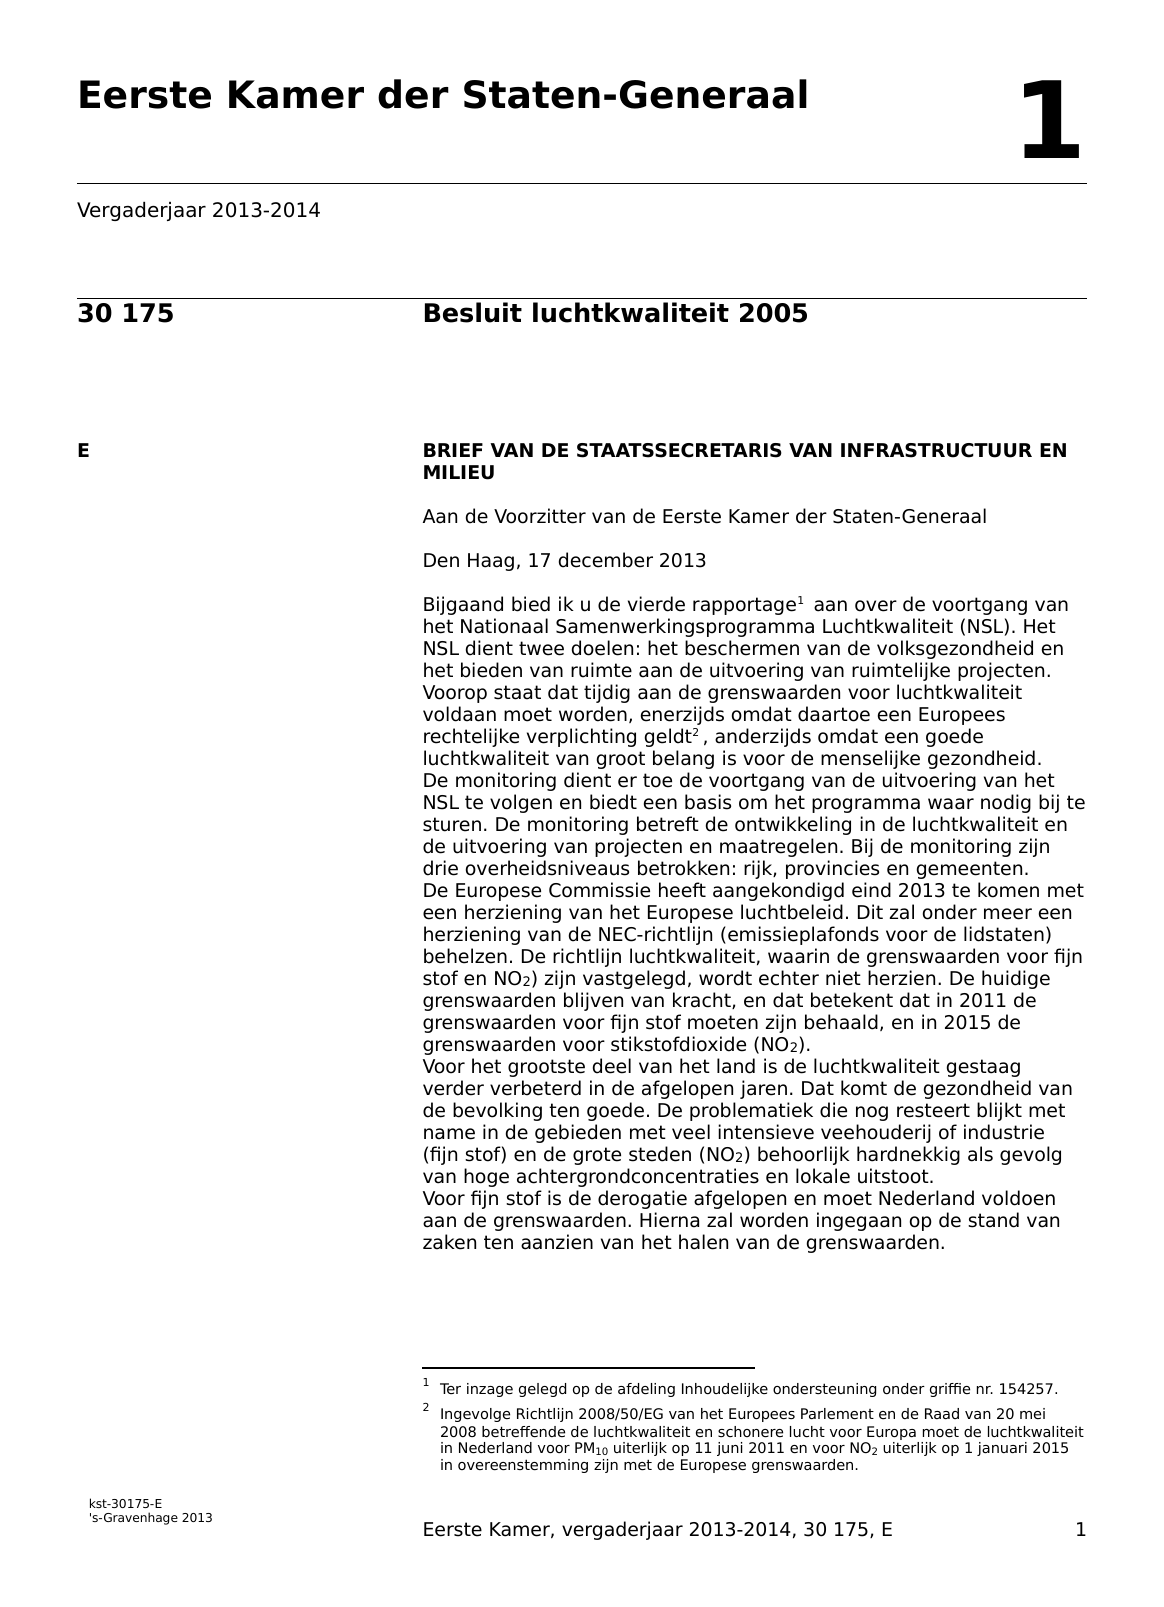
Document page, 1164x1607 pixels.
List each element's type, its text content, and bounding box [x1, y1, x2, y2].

text Voor het grootste deel van het land is de luchtkwaliteit gestaag verder verbeterd in de afgelopen jaren. Dat komt de gezondheid van de bevolking ten goede. De problematiek die nog resteert blijkt met name in de gebieden met veel intensieve veehouderij of industrie (fijn stof) en de grote steden (NO2) behoorlijk hardnekkig als gevolg van hoge achtergrondconcentraties en lokale uitstoot. [422, 1056, 1087, 1188]
subtitle 30 175 Besluit luchtkwaliteit 2005 [77, 299, 1087, 329]
table_cell Vergaderjaar 2013-2014 [77, 184, 1087, 298]
text Ingevolge Richtlijn 2008/50/EG van het Europees Parlement en de Raad van 20 mei 2008 betreffende de luchtkwaliteit en schonere lucht voor Europa moet de luchtkwaliteit in Nederland voor PM10 uiterlijk op 11 juni 2011 en voor NO2 uiterlijk op 1 januari 2015 in overeenstemming zijn met de Europese grenswaarden. [422, 1402, 1087, 1474]
text Bijgaand bied ik u de vierde rapportage aan over de voortgang van het Nationaal Samenwerkingsprogramma Luchtkwaliteit (NSL). Het NSL dient twee doelen: het beschermen van de volksgezondheid en het bieden van ruimte aan de uitvoering van ruimtelijke projecten. [422, 594, 1087, 682]
text De Europese Commissie heeft aangekondigd eind 2013 te komen met een herziening van het Europese luchtbeleid. Dit zal onder meer een herziening van de NEC-richtlijn (emissieplafonds voor de lidstaten) behelzen. De richtlijn luchtkwaliteit, waarin de grenswaarden voor fijn stof en NO2) zijn vastgelegd, wordt echter niet herzien. De huidige grenswaarden blijven van kracht, en dat betekent dat in 2011 de grenswaarden voor fijn stof moeten zijn behaald, en in 2015 de grenswaarden voor stikstofdioxide (NO2). [422, 880, 1087, 1056]
text Voorop staat dat tijdig aan de grenswaarden voor luchtkwaliteit voldaan moet worden, enerzijds omdat daartoe een Europees rechtelijke verplichting geldt, anderzijds omdat een goede luchtkwaliteit van groot belang is voor de menselijke gezondheid. [422, 682, 1087, 770]
table_header Eerste Kamer der Staten-Generaal [77, 59, 886, 183]
text Aan de Voorzitter van de Eerste Kamer der Staten-Generaal [422, 506, 1087, 528]
table_header 1 [886, 59, 1087, 183]
text Den Haag, 17 december 2013 [422, 550, 1087, 572]
subtitle E BRIEF VAN DE STAATSSECRETARIS VAN INFRASTRUCTUUR EN MILIEU [77, 440, 1087, 484]
text Voor fijn stof is de derogatie afgelopen en moet Nederland voldoen aan de grenswaarden. Hierna zal worden ingegaan op de stand van zaken ten aanzien van het halen van de grenswaarden. [422, 1188, 1087, 1253]
text kst-30175-E [88, 1497, 323, 1511]
text Ter inzage gelegd op de afdeling Inhoudelijke ondersteuning onder griffie nr. 154257. [422, 1377, 1087, 1399]
text De monitoring dient er toe de voortgang van de uitvoering van het NSL te volgen en biedt een basis om het programma waar nodig bij te sturen. De monitoring betreft de ontwikkeling in de luchtkwaliteit en de uitvoering van projecten en maatregelen. Bij de monitoring zijn drie overheidsniveaus betrokken: rijk, provincies en gemeenten. [422, 770, 1087, 880]
text 's-Gravenhage 2013 [88, 1511, 323, 1525]
